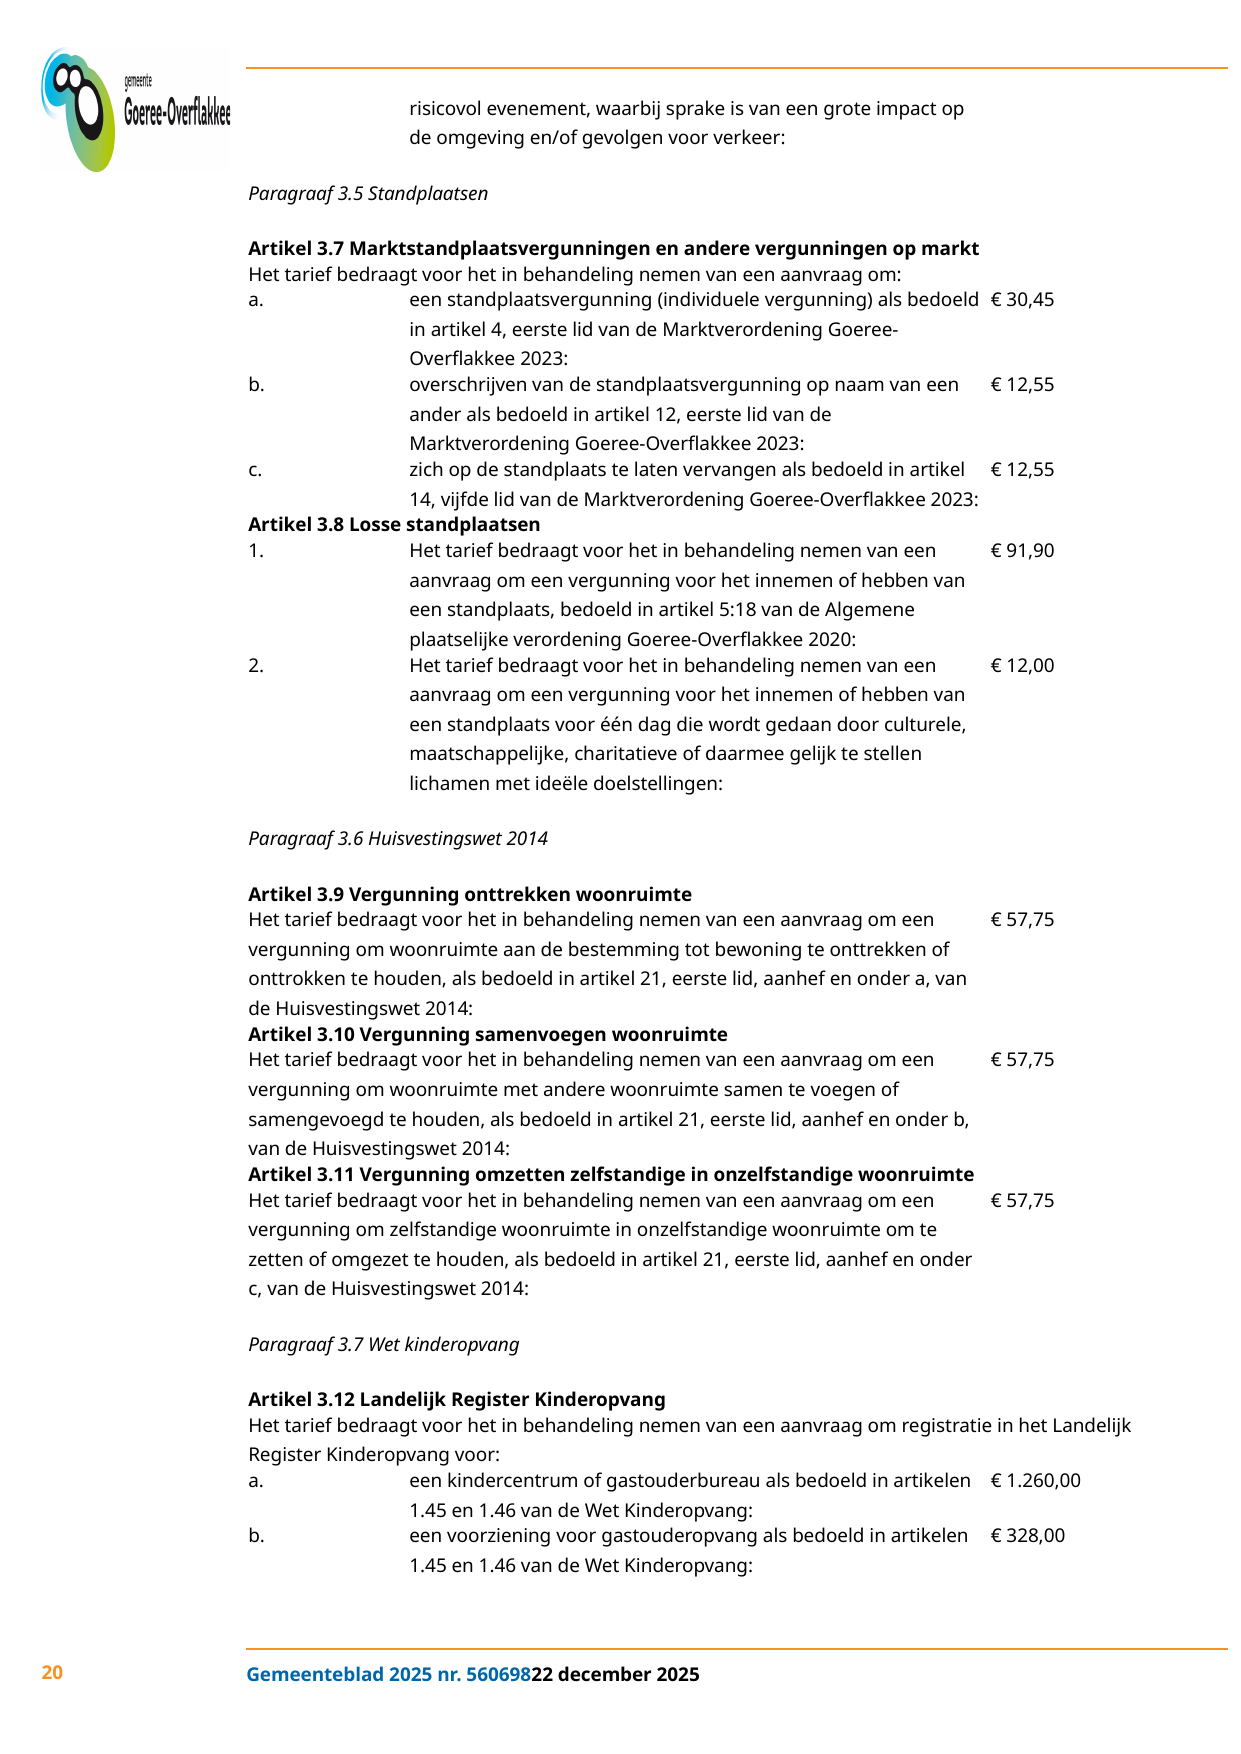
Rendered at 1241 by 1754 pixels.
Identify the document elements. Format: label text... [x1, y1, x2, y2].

table_cell € 30,45 [991, 286, 1152, 371]
table_cell 2. [248, 652, 409, 796]
table_cell Het tarief bedraagt voor het in behandeling nemen van een aanvraag om een vergunning om woonruimte met andere woonruimte samen te voegen of samengevoegd te houden, als bedoeld in artikel 21, eerste lid, aanhef en onder b, van de Huisvestingswet 2014: [248, 1047, 991, 1161]
table_cell € 12,00 [991, 652, 1152, 796]
table_cell [248, 1578, 1152, 1604]
table_cell [991, 95, 1152, 150]
table_cell a. [248, 1467, 409, 1523]
table_cell Het tarief bedraagt voor het in behandeling nemen van een aanvraag om registratie in het Landelijk Register Kinderopvang voor: [248, 1412, 1152, 1467]
table_cell Paragraaf 3.6 Huisvestingswet 2014 [248, 796, 1152, 881]
table_cell Het tarief bedraagt voor het in behandeling nemen van een aanvraag om een vergunning voor het innemen of hebben van een standplaats, bedoeld in artikel 5:18 van de Algemene plaatselijke verordening Goeree-Overflakkee 2020: [409, 537, 991, 652]
table_cell € 12,55 [991, 371, 1152, 456]
table_cell € 12,55 [991, 456, 1152, 512]
table_cell € 1.260,00 [991, 1467, 1152, 1523]
table_cell zich op de standplaats te laten vervangen als bedoeld in artikel 14, vijfde lid van de Marktverordening Goeree-Overflakkee 2023: [409, 456, 991, 512]
table_cell een kindercentrum of gastouderbureau als bedoeld in artikelen 1.45 en 1.46 van de Wet Kinderopvang: [409, 1467, 991, 1523]
table_cell een voorziening voor gastouderopvang als bedoeld in artikelen 1.45 en 1.46 van de Wet Kinderopvang: [409, 1523, 991, 1578]
picture [41, 47, 231, 172]
table_cell 1. [248, 537, 409, 652]
table_cell Het tarief bedraagt voor het in behandeling nemen van een aanvraag om een vergunning om zelfstandige woonruimte in onzelfstandige woonruimte om te zetten of omgezet te houden, als bedoeld in artikel 21, eerste lid, aanhef en onder c, van de Huisvestingswet 2014: [248, 1187, 991, 1301]
table_cell Artikel 3.8 Losse standplaatsen [248, 512, 1152, 537]
table_cell a. [248, 286, 409, 371]
table_cell Het tarief bedraagt voor het in behandeling nemen van een aanvraag om een vergunning om woonruimte aan de bestemming tot bewoning te onttrekken of onttrokken te houden, als bedoeld in artikel 21, eerste lid, aanhef en onder a, van de Huisvestingswet 2014: [248, 906, 991, 1021]
table_cell b. [248, 371, 409, 456]
table_cell Paragraaf 3.7 Wet kinderopvang [248, 1301, 1152, 1386]
table_cell € 57,75 [991, 1187, 1152, 1301]
table_cell overschrijven van de standplaatsvergunning op naam van een ander als bedoeld in artikel 12, eerste lid van de Marktverordening Goeree-Overflakkee 2023: [409, 371, 991, 456]
table_cell b. [248, 1523, 409, 1578]
table_cell € 328,00 [991, 1523, 1152, 1578]
table_cell Artikel 3.10 Vergunning samenvoegen woonruimte [248, 1021, 1152, 1047]
table_cell risicovol evenement, waarbij sprake is van een grote impact op de omgeving en/of gevolgen voor verkeer: [409, 95, 991, 150]
table_cell € 57,75 [991, 906, 1152, 1021]
table_cell [248, 95, 409, 150]
table_cell Paragraaf 3.5 Standplaatsen [248, 150, 1152, 235]
table_cell € 91,90 [991, 537, 1152, 652]
table_cell Artikel 3.11 Vergunning omzetten zelfstandige in onzelfstandige woonruimte [248, 1161, 1152, 1187]
table_cell Het tarief bedraagt voor het in behandeling nemen van een aanvraag om een vergunning voor het innemen of hebben van een standplaats voor één dag die wordt gedaan door culturele, maatschappelijke, charitatieve of daarmee gelijk te stellen lichamen met ideële doelstellingen: [409, 652, 991, 796]
table_cell Artikel 3.7 Marktstandplaatsvergunningen en andere vergunningen op markt [248, 235, 1152, 261]
table_cell een standplaatsvergunning (individuele vergunning) als bedoeld in artikel 4, eerste lid van de Marktverordening Goeree-Overflakkee 2023: [409, 286, 991, 371]
table_cell Artikel 3.12 Landelijk Register Kinderopvang [248, 1386, 1152, 1412]
table_cell € 57,75 [991, 1047, 1152, 1161]
table_cell Het tarief bedraagt voor het in behandeling nemen van een aanvraag om: [248, 261, 1152, 286]
table_cell Artikel 3.9 Vergunning onttrekken woonruimte [248, 881, 1152, 906]
table_cell c. [248, 456, 409, 512]
